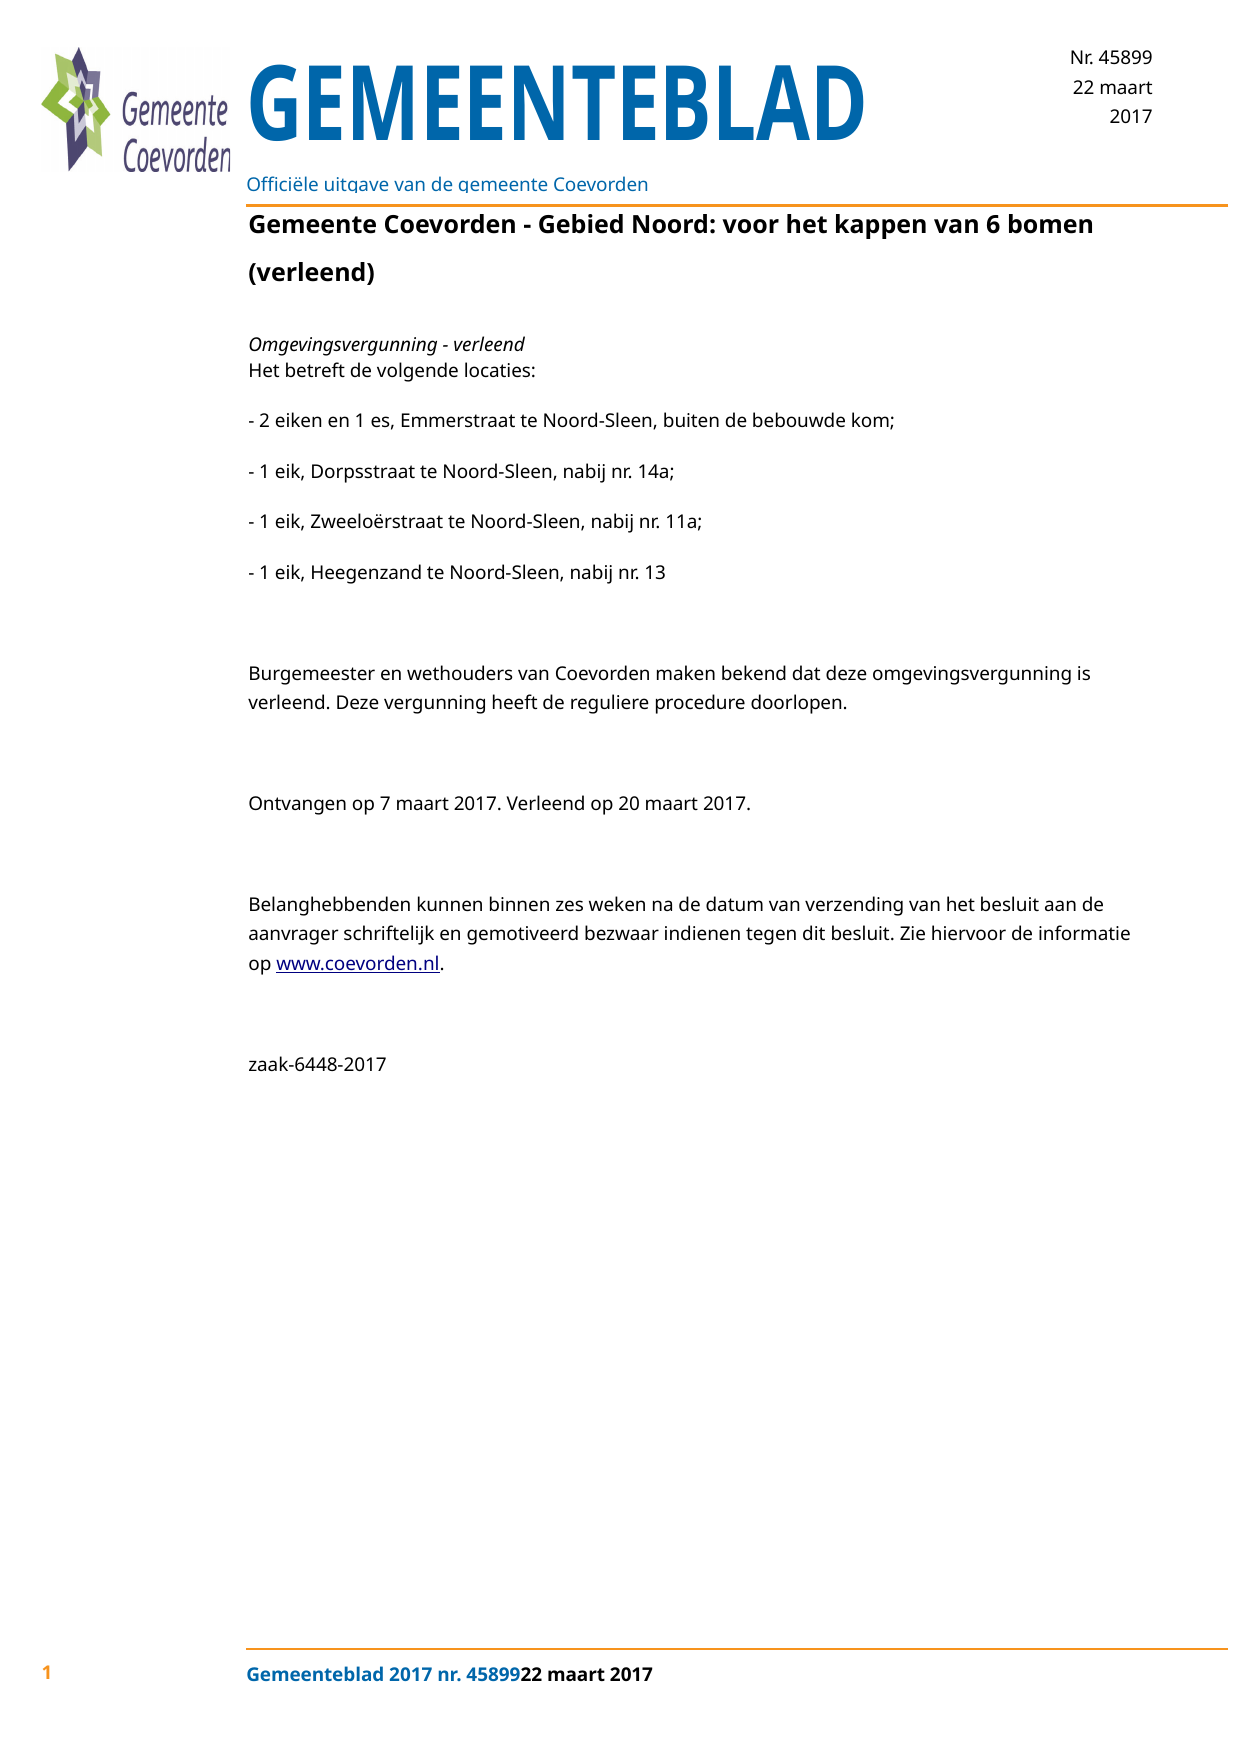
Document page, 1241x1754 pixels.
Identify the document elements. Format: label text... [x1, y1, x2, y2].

picture [41, 47, 231, 172]
text - 2 eiken en 1 es, Emmerstraat te Noord-Sleen, buiten de bebouwde kom; [248, 408, 1152, 433]
text zaak-6448-2017 [248, 1051, 1152, 1077]
text - 1 eik, Zweeloërstraat te Noord-Sleen, nabij nr. 11a; [248, 508, 1152, 534]
text Ontvangen op 7 maart 2017. Verleend op 20 maart 2017. [248, 790, 1152, 816]
text Omgevingsvergunning - verleend [248, 331, 1152, 357]
text Gemeente Coevorden - Gebied Noord: voor het kappen van 6 bomen (verleend) [248, 207, 1152, 288]
text Burgemeester en wethouders van Coevorden maken bekend dat deze omgevingsvergunning is verleend. Deze vergunning heeft de reguliere procedure doorlopen. [248, 660, 1152, 715]
text Belanghebbenden kunnen binnen zes weken na de datum van verzending van het besluit aan de aanvrager schriftelijk en gemotiveerd bezwaar indienen tegen dit besluit. Zie hiervoor de informatie op www.coevorden.nl. [248, 891, 1152, 976]
text Het betreft de volgende locaties: [248, 357, 1152, 383]
text - 1 eik, Heegenzand te Noord-Sleen, nabij nr. 13 [248, 559, 1152, 584]
text - 1 eik, Dorpsstraat te Noord-Sleen, nabij nr. 14a; [248, 458, 1152, 484]
